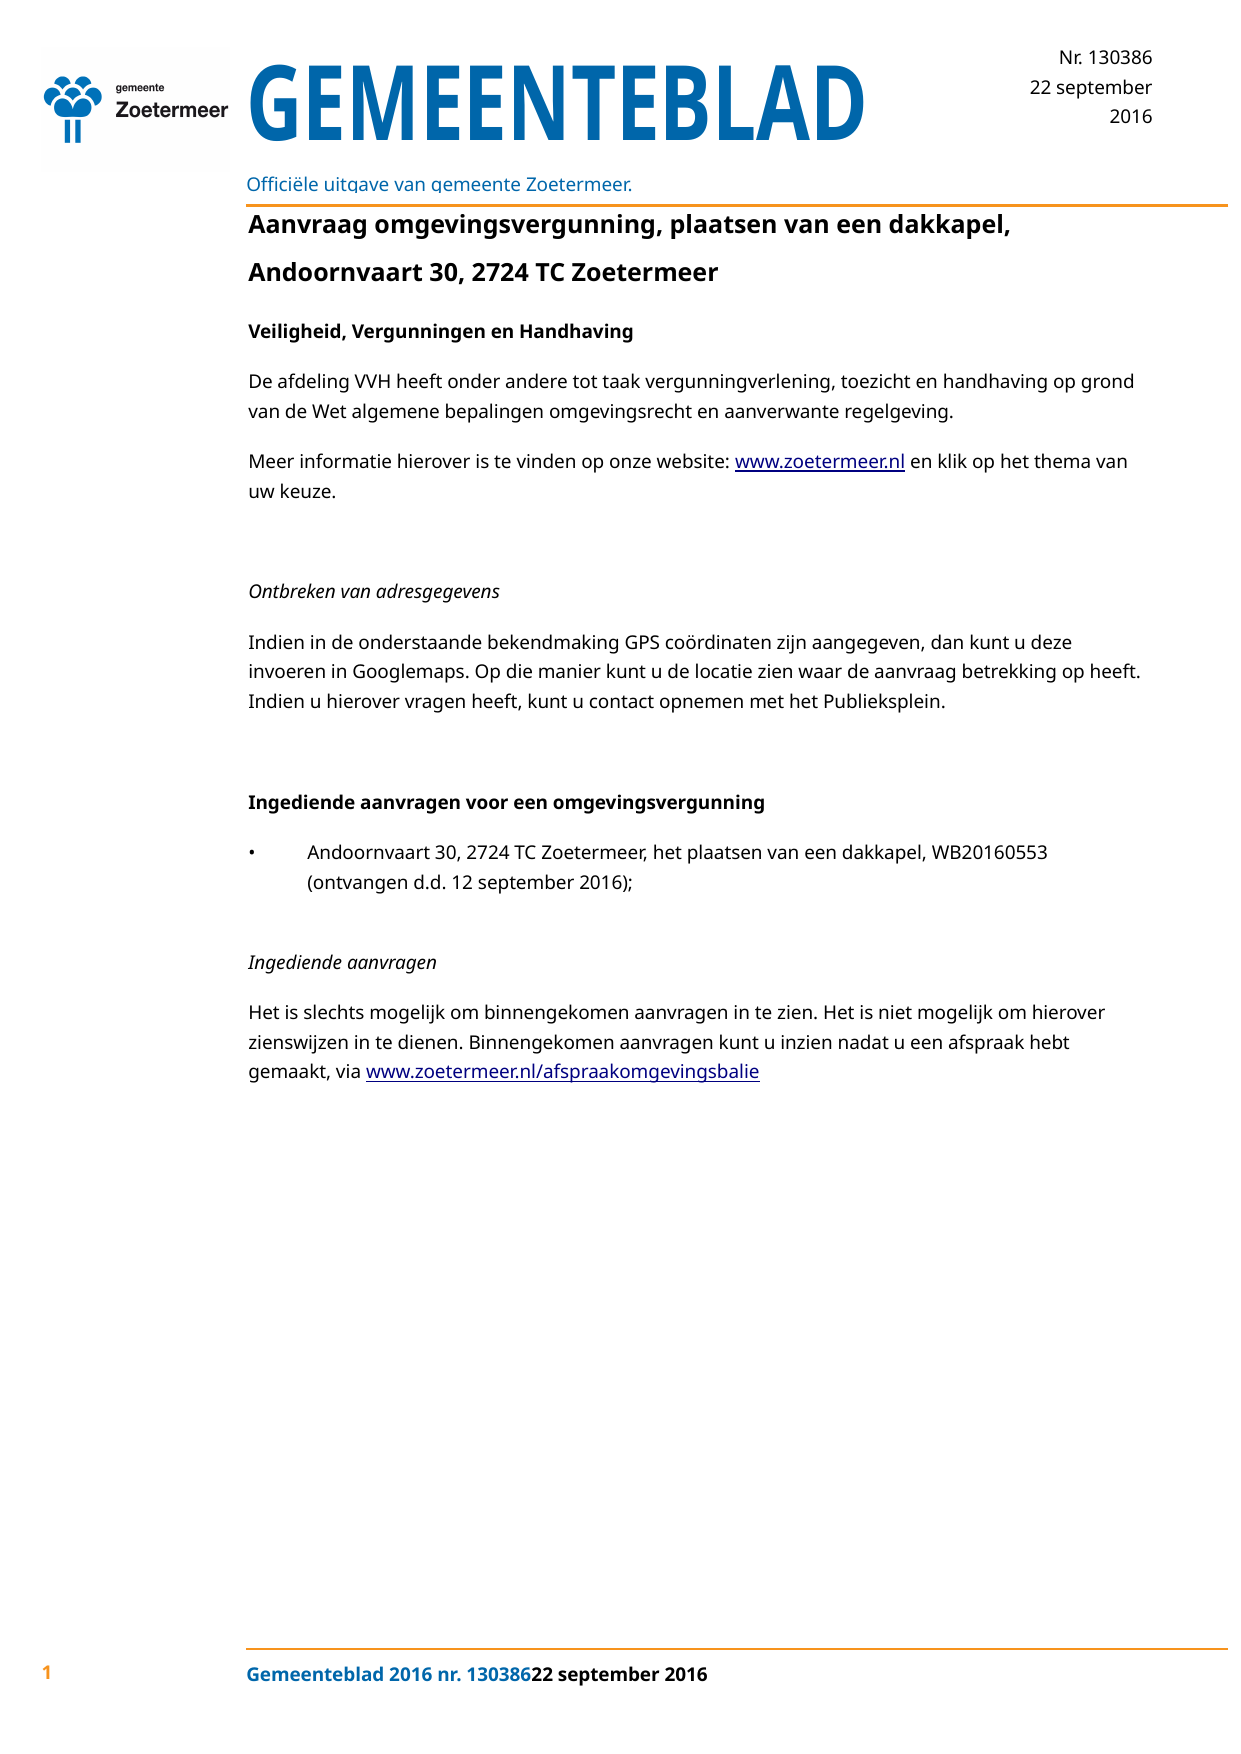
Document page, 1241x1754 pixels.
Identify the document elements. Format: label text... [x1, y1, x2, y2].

text Veiligheid, Vergunningen en Handhaving [248, 318, 1152, 344]
text Ingediende aanvragen voor een omgevingsvergunning [248, 789, 1152, 815]
list Andoornvaart 30, 2724 TC Zoetermeer, het plaatsen van een dakkapel, WB20160553 (ontvangen d.d. 12 september 2016); [248, 839, 1152, 895]
text Indien in de onderstaande bekendmaking GPS coördinaten zijn aangegeven, dan kunt u deze invoeren in Googlemaps. Op die manier kunt u de locatie zien waar de aanvraag betrekking op heeft. Indien u hierover vragen heeft, kunt u contact opnemen met het Publieksplein. [248, 629, 1152, 714]
text Meer informatie hierover is te vinden op onze website: www.zoetermeer.nl en klik op het thema van uw keuze. [248, 448, 1152, 504]
text Het is slechts mogelijk om binnengekomen aanvragen in te zien. Het is niet mogelijk om hierover zienswijzen in te dienen. Binnengekomen aanvragen kunt u inzien nadat u een afspraak hebt gemaakt, via www.zoetermeer.nl/afspraakomgevingsbalie [248, 999, 1152, 1084]
text De afdeling VVH heeft onder andere tot taak vergunningverlening, toezicht en handhaving op grond van de Wet algemene bepalingen omgevingsrecht en aanverwante regelgeving. [248, 368, 1152, 424]
picture [41, 47, 231, 172]
text Aanvraag omgevingsvergunning, plaatsen van een dakkapel, Andoornvaart 30, 2724 TC Zoetermeer [248, 207, 1152, 288]
text Ontbreken van adresgegevens [248, 579, 1152, 604]
text Ingediende aanvragen [248, 949, 1152, 975]
